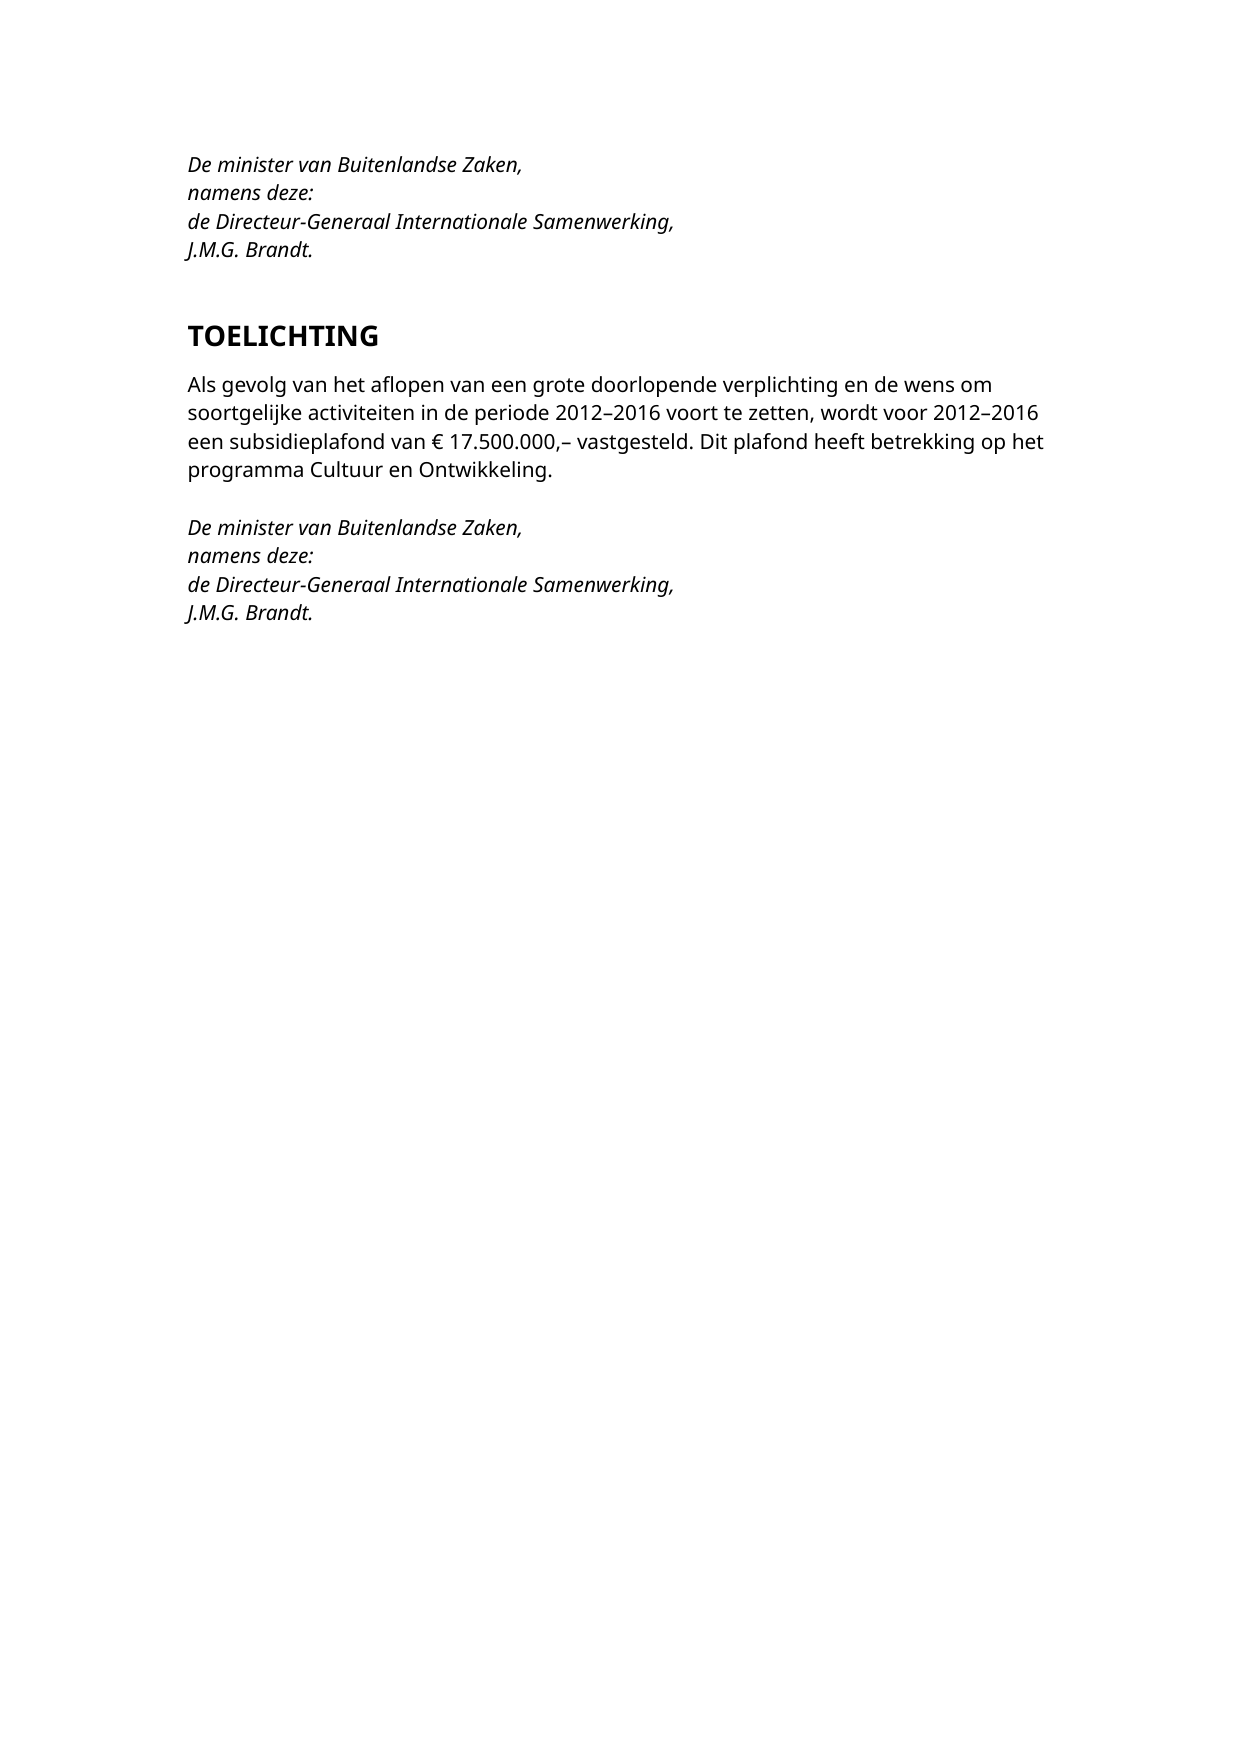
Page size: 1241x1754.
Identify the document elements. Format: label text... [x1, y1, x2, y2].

text de Directeur-Generaal Internationale Samenwerking, [187, 207, 1053, 235]
text namens deze: [187, 178, 1053, 207]
text J.M.G. Brandt. [187, 598, 1053, 627]
text J.M.G. Brandt. [187, 235, 1053, 264]
text De minister van Buitenlandse Zaken, [187, 513, 1053, 542]
subtitle TOELICHTING [187, 316, 1053, 355]
text De minister van Buitenlandse Zaken, [187, 150, 1053, 178]
text namens deze: [187, 542, 1053, 570]
text Als gevolg van het aflopen van een grote doorlopende verplichting en de wens om soortgelijke activiteiten in de periode 2012–2016 voort te zetten, wordt voor 2012–2016 een subsidieplafond van € 17.500.000,– vastgesteld. Dit plafond heeft betrekking op het programma Cultuur en Ontwikkeling. [187, 370, 1053, 484]
text de Directeur-Generaal Internationale Samenwerking, [187, 570, 1053, 598]
